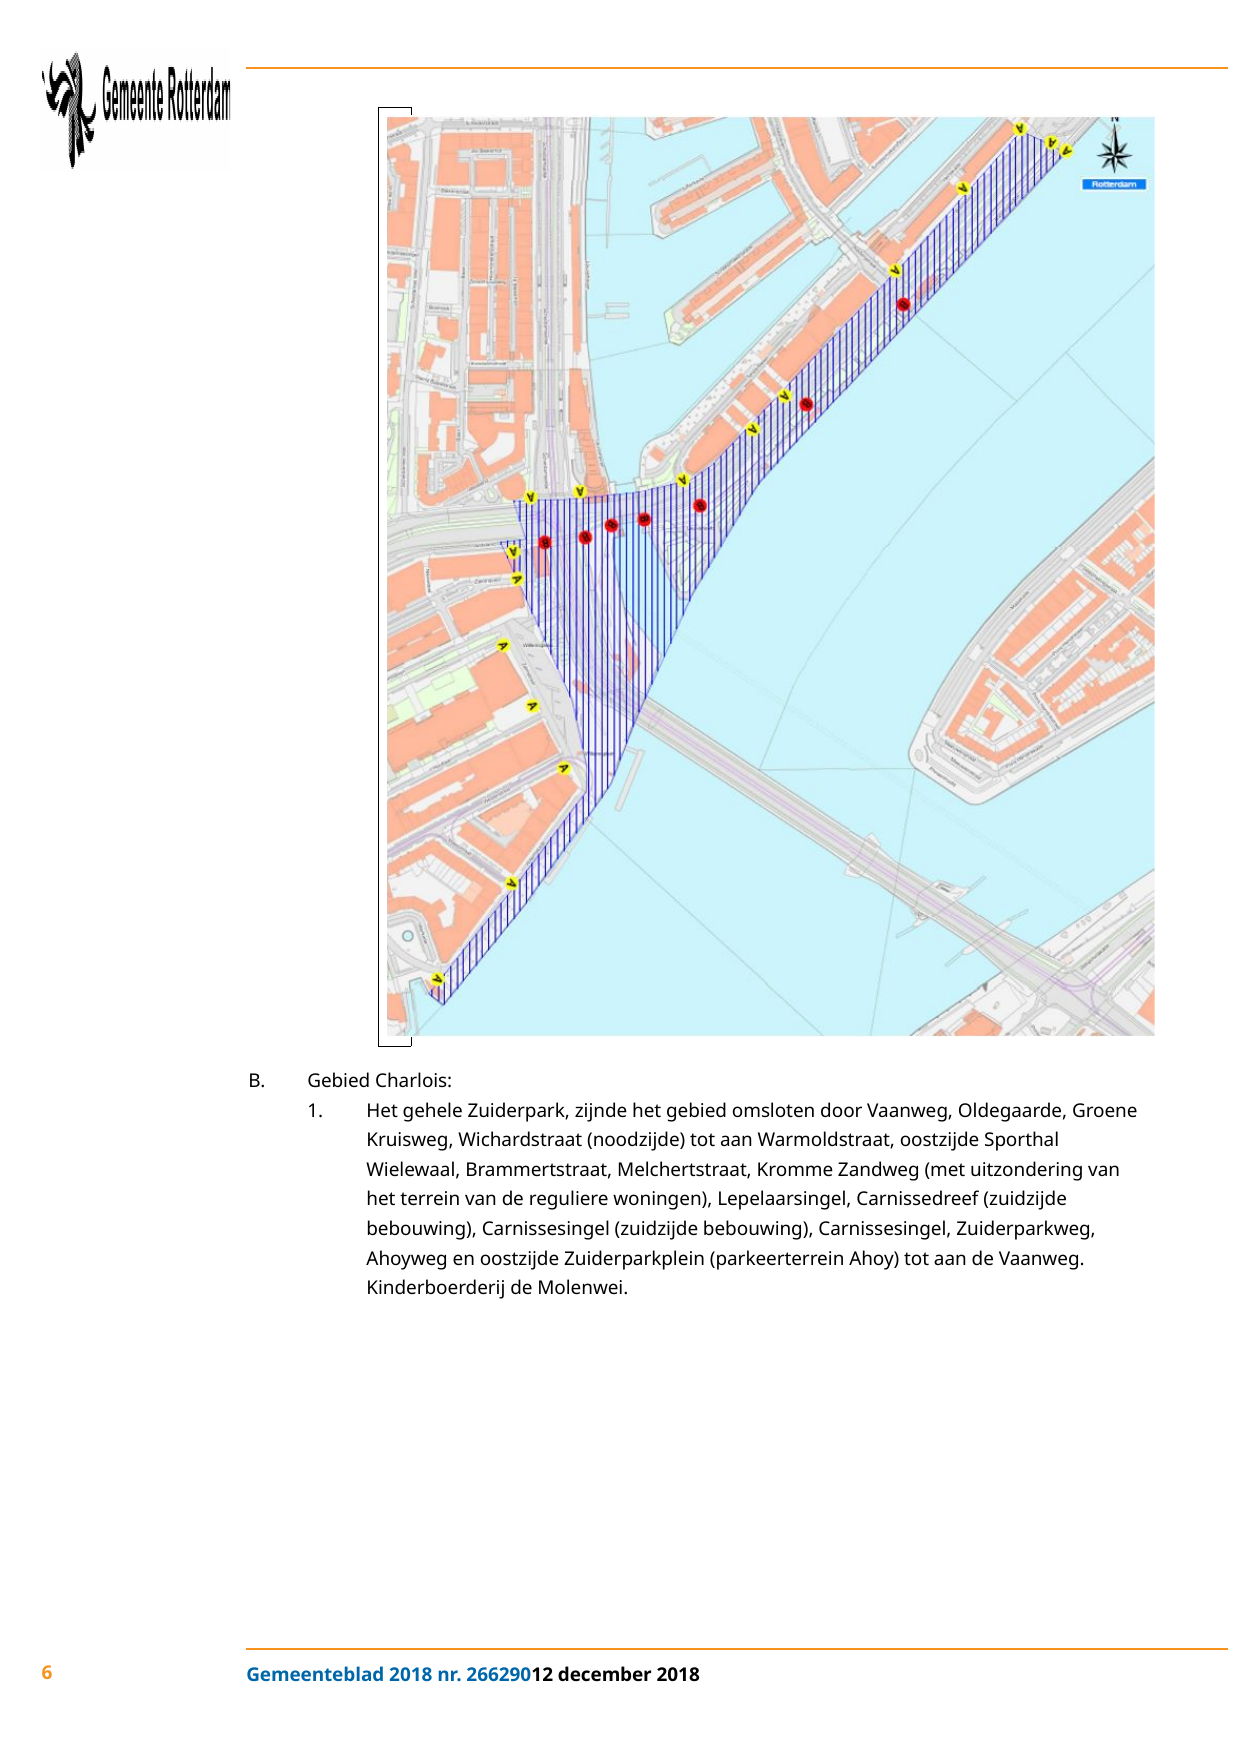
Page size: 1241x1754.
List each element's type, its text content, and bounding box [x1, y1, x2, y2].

list Gebied Charlois: [248, 1067, 1152, 1093]
list Het gehele Zuiderpark, zijnde het gebied omsloten door Vaanweg, Oldegaarde, Groene Kruisweg, Wichardstraat (noodzijde) tot aan Warmoldstraat, oostzijde Sporthal Wielewaal, Brammertstraat, Melchertstraat, Kromme Zandweg (met uitzondering van het terrein van de reguliere woningen), Lepelaarsingel, Carnissedreef (zuidzijde bebouwing), Carnissesingel (zuidzijde bebouwing), Carnissesingel, Zuiderparkweg, Ahoyweg en oostzijde Zuiderparkplein (parkeerterrein Ahoy) tot aan de Vaanweg. Kinderboerderij de Molenwei. [307, 1097, 1152, 1300]
picture [387, 115, 1155, 1037]
picture [41, 47, 231, 172]
